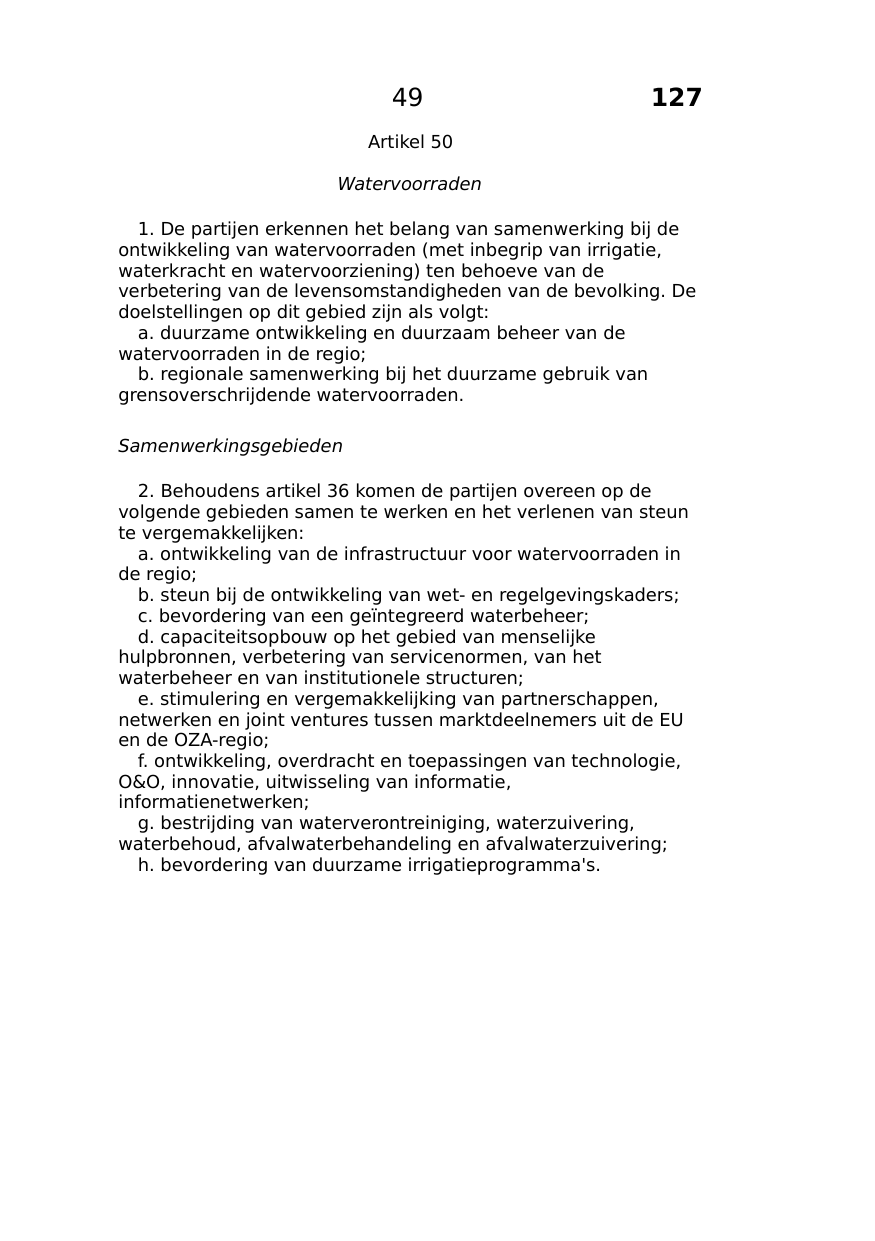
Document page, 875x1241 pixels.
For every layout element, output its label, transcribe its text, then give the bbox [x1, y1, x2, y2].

text e. stimulering en vergemakkelijking van partnerschappen, netwerken en joint ventures tussen marktdeelnemers uit de EU en de OZA-regio; [118, 689, 703, 751]
text h. bevordering van duurzame irrigatieprogramma's. [118, 854, 703, 875]
text a. duurzame ontwikkeling en duurzaam beheer van de watervoorraden in de regio; [118, 323, 703, 364]
text b. steun bij de ontwikkeling van wet- en regelgevingskaders; [118, 585, 703, 606]
text 2. Behoudens artikel 36 komen de partijen overeen op de volgende gebieden samen te werken en het verlenen van steun te vergemakkelijken: [118, 481, 703, 543]
text c. bevordering van een geïntegreerd waterbeheer; [118, 606, 703, 626]
text a. ontwikkeling van de infrastructuur voor watervoorraden in de regio; [118, 543, 703, 585]
text f. ontwikkeling, overdracht en toepassingen van technologie, O&O, innovatie, uitwisseling van informatie, informatienetwerken; [118, 751, 703, 813]
text g. bestrijding van waterverontreiniging, waterzuivering, waterbehoud, afvalwaterbehandeling en afvalwaterzuivering; [118, 813, 703, 854]
text b. regionale samenwerking bij het duurzame gebruik van grensoverschrijdende watervoorraden. [118, 364, 703, 406]
text 1. De partijen erkennen het belang van samenwerking bij de ontwikkeling van watervoorraden (met inbegrip van irrigatie, waterkracht en watervoorziening) ten behoeve van de verbetering van de levensomstandigheden van de bevolking. De doelstellingen op dit gebied zijn als volgt: [118, 219, 703, 323]
subtitle Samenwerkingsgebieden [118, 436, 703, 456]
subtitle Artikel 50 Watervoorraden [118, 132, 703, 194]
text d. capaciteitsopbouw op het gebied van menselijke hulpbronnen, verbetering van servicenormen, van het waterbeheer en van institutionele structuren; [118, 626, 703, 689]
